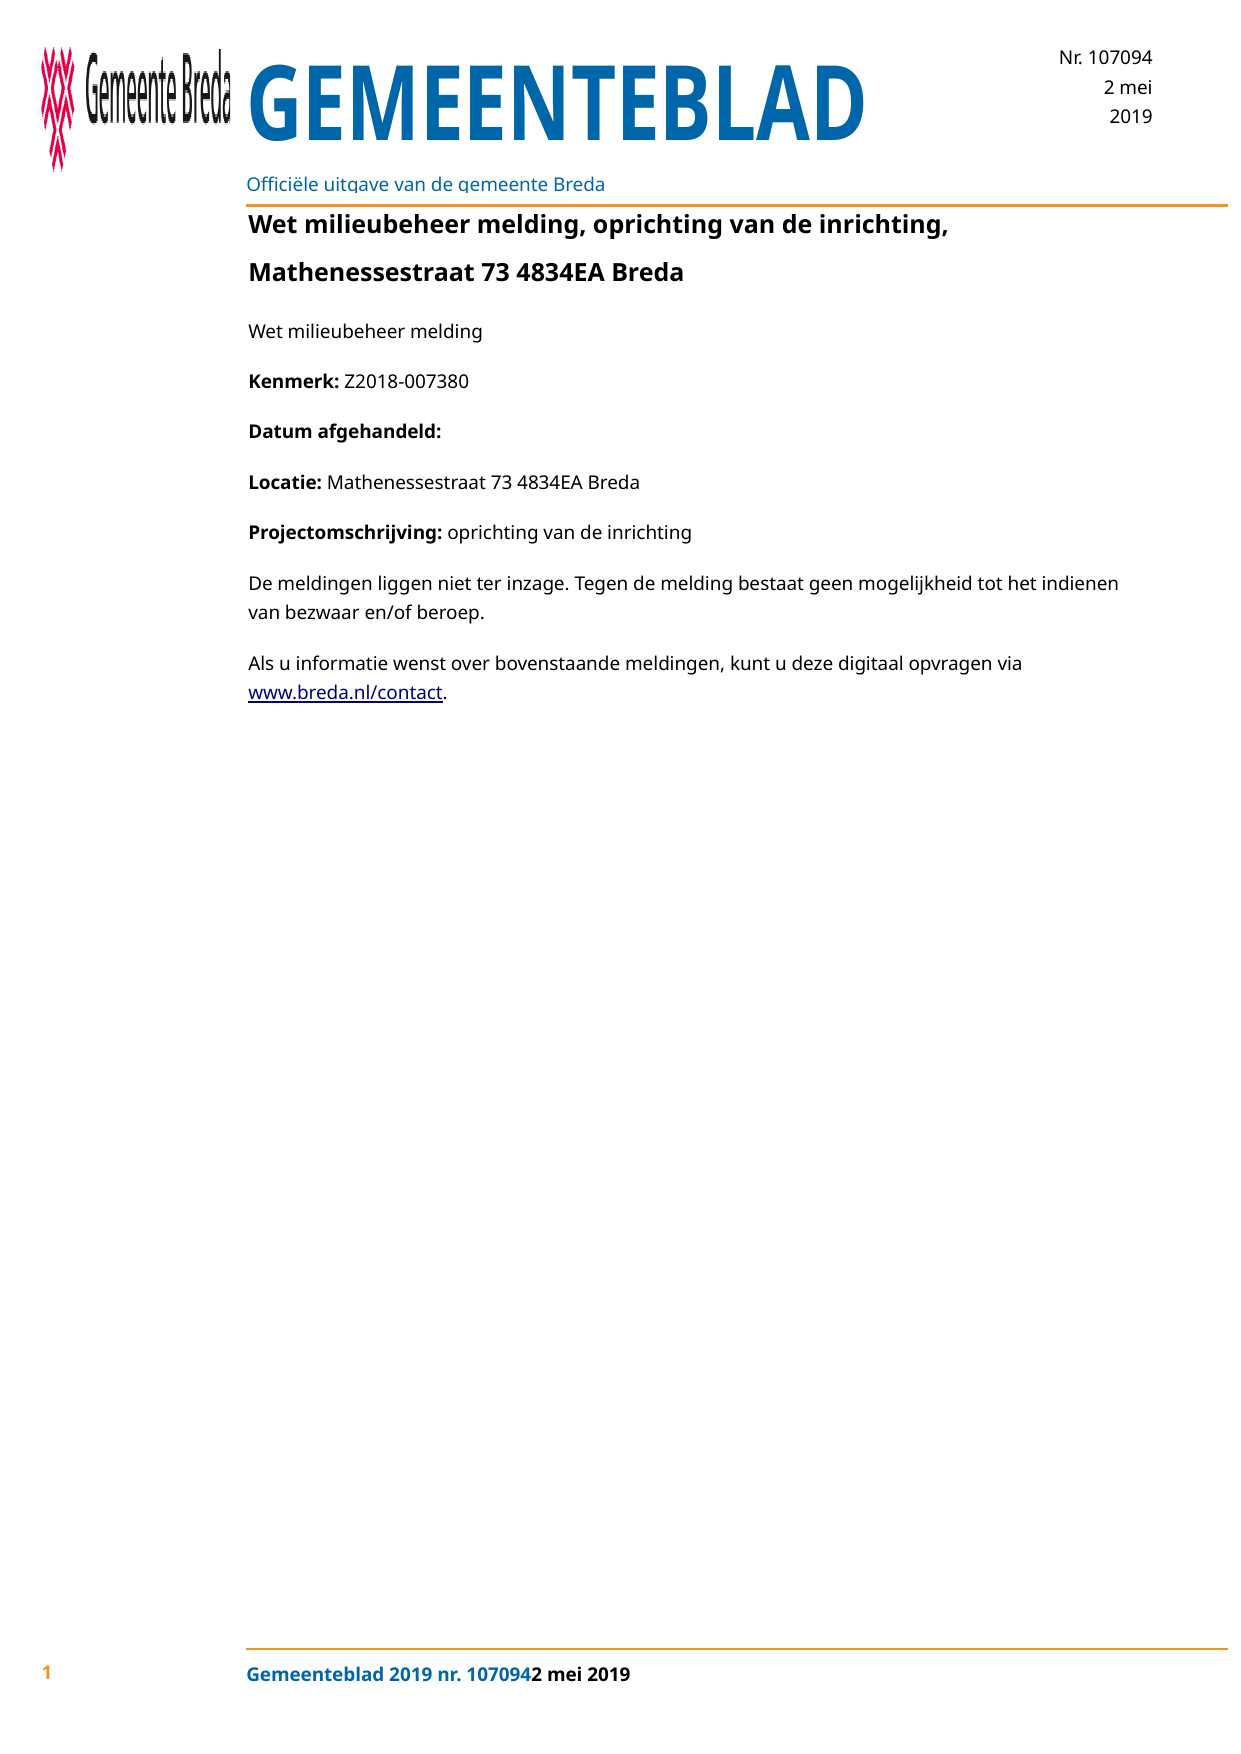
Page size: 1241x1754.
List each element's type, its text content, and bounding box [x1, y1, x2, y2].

text Kenmerk: Z2018-007380 [248, 368, 1152, 394]
text Wet milieubeheer melding, oprichting van de inrichting, Mathenessestraat 73 4834EA Breda [248, 207, 1152, 288]
text Locatie: Mathenessestraat 73 4834EA Breda [248, 469, 1152, 495]
text Projectomschrijving: oprichting van de inrichting [248, 519, 1152, 545]
text Wet milieubeheer melding [248, 318, 1152, 344]
picture [41, 47, 231, 172]
text De meldingen liggen niet ter inzage. Tegen de melding bestaat geen mogelijkheid tot het indienen van bezwaar en/of beroep. [248, 570, 1152, 625]
text Als u informatie wenst over bovenstaande meldingen, kunt u deze digitaal opvragen via www.breda.nl/contact. [248, 650, 1152, 705]
text Datum afgehandeld: [248, 419, 1152, 444]
